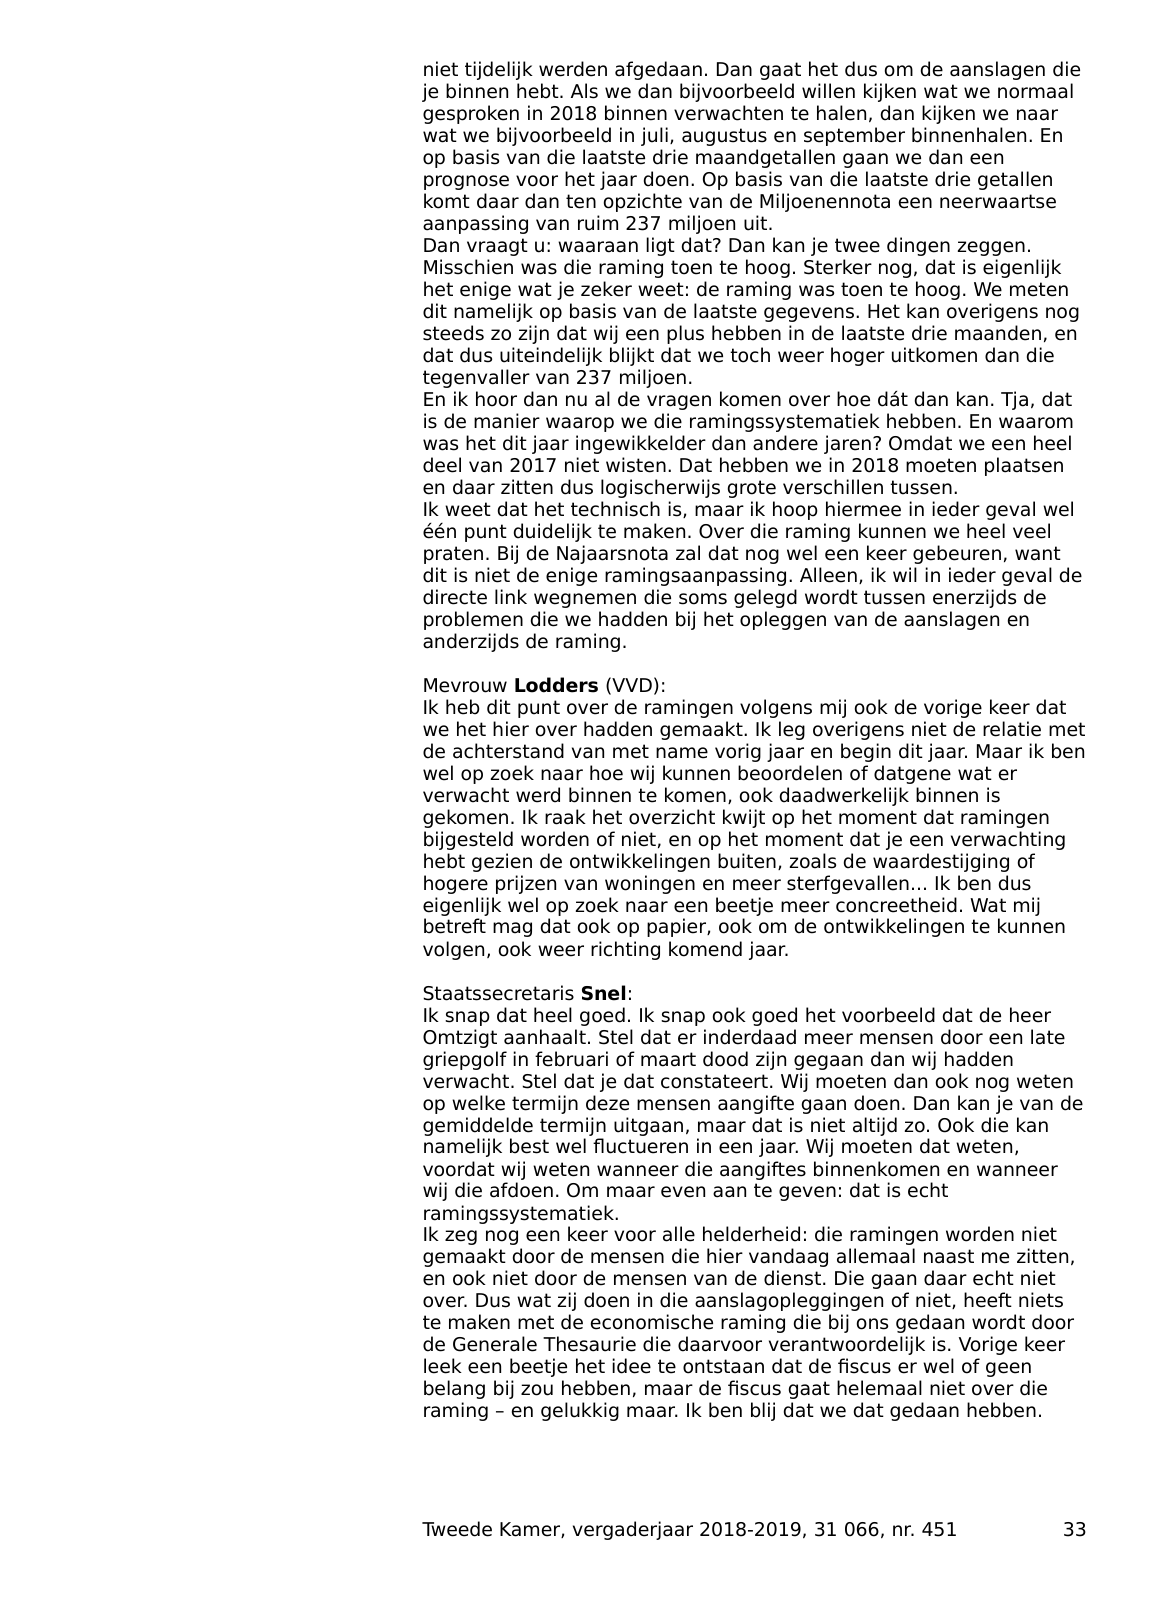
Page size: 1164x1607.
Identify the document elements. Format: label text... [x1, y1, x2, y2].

text Ik zeg nog een keer voor alle helderheid: die ramingen worden niet gemaakt door de mensen die hier vandaag allemaal naast me zitten, en ook niet door de mensen van de dienst. Die gaan daar echt niet over. Dus wat zij doen in die aanslagopleggingen of niet, heeft niets te maken met de economische raming die bij ons gedaan wordt door de Generale Thesaurie die daarvoor verantwoordelijk is. Vorige keer leek een beetje het idee te ontstaan dat de fiscus er wel of geen belang bij zou hebben, maar de fiscus gaat helemaal niet over die raming – en gelukkig maar. Ik ben blij dat we dat gedaan hebben. [422, 1224, 1087, 1422]
text Dan vraagt u: waaraan ligt dat? Dan kan je twee dingen zeggen. Misschien was die raming toen te hoog. Sterker nog, dat is eigenlijk het enige wat je zeker weet: de raming was toen te hoog. We meten dit namelijk op basis van de laatste gegevens. Het kan overigens nog steeds zo zijn dat wij een plus hebben in de laatste drie maanden, en dat dus uiteindelijk blijkt dat we toch weer hoger uitkomen dan die tegenvaller van 237 miljoen. [422, 235, 1087, 389]
text Ik snap dat heel goed. Ik snap ook goed het voorbeeld dat de heer Omtzigt aanhaalt. Stel dat er inderdaad meer mensen door een late griepgolf in februari of maart dood zijn gegaan dan wij hadden verwacht. Stel dat je dat constateert. Wij moeten dan ook nog weten op welke termijn deze mensen aangifte gaan doen. Dan kan je van de gemiddelde termijn uitgaan, maar dat is niet altijd zo. Ook die kan namelijk best wel fluctueren in een jaar. Wij moeten dat weten, voordat wij weten wanneer die aangiftes binnenkomen en wanneer wij die afdoen. Om maar even aan te geven: dat is echt ramingssystematiek. [422, 1004, 1087, 1224]
text Ik heb dit punt over de ramingen volgens mij ook de vorige keer dat we het hier over hadden gemaakt. Ik leg overigens niet de relatie met de achterstand van met name vorig jaar en begin dit jaar. Maar ik ben wel op zoek naar hoe wij kunnen beoordelen of datgene wat er verwacht werd binnen te komen, ook daadwerkelijk binnen is gekomen. Ik raak het overzicht kwijt op het moment dat ramingen bijgesteld worden of niet, en op het moment dat je een verwachting hebt gezien de ontwikkelingen buiten, zoals de waardestijging of hogere prijzen van woningen en meer sterfgevallen... Ik ben dus eigenlijk wel op zoek naar een beetje meer concreetheid. Wat mij betreft mag dat ook op papier, ook om de ontwikkelingen te kunnen volgen, ook weer richting komend jaar. [422, 697, 1087, 960]
text Staatssecretaris Snel: [422, 983, 1087, 1004]
text niet tijdelijk werden afgedaan. Dan gaat het dus om de aanslagen die je binnen hebt. Als we dan bijvoorbeeld willen kijken wat we normaal gesproken in 2018 binnen verwachten te halen, dan kijken we naar wat we bijvoorbeeld in juli, augustus en september binnenhalen. En op basis van die laatste drie maandgetallen gaan we dan een prognose voor het jaar doen. Op basis van die laatste drie getallen komt daar dan ten opzichte van de Miljoenennota een neerwaartse aanpassing van ruim 237 miljoen uit. [422, 59, 1087, 235]
text En ik hoor dan nu al de vragen komen over hoe dát dan kan. Tja, dat is de manier waarop we die ramingssystematiek hebben. En waarom was het dit jaar ingewikkelder dan andere jaren? Omdat we een heel deel van 2017 niet wisten. Dat hebben we in 2018 moeten plaatsen en daar zitten dus logischerwijs grote verschillen tussen. [422, 389, 1087, 499]
text Ik weet dat het technisch is, maar ik hoop hiermee in ieder geval wel één punt duidelijk te maken. Over die raming kunnen we heel veel praten. Bij de Najaarsnota zal dat nog wel een keer gebeuren, want dit is niet de enige ramingsaanpassing. Alleen, ik wil in ieder geval de directe link wegnemen die soms gelegd wordt tussen enerzijds de problemen die we hadden bij het opleggen van de aanslagen en anderzijds de raming. [422, 499, 1087, 652]
text Mevrouw Lodders (VVD): [422, 675, 1087, 697]
